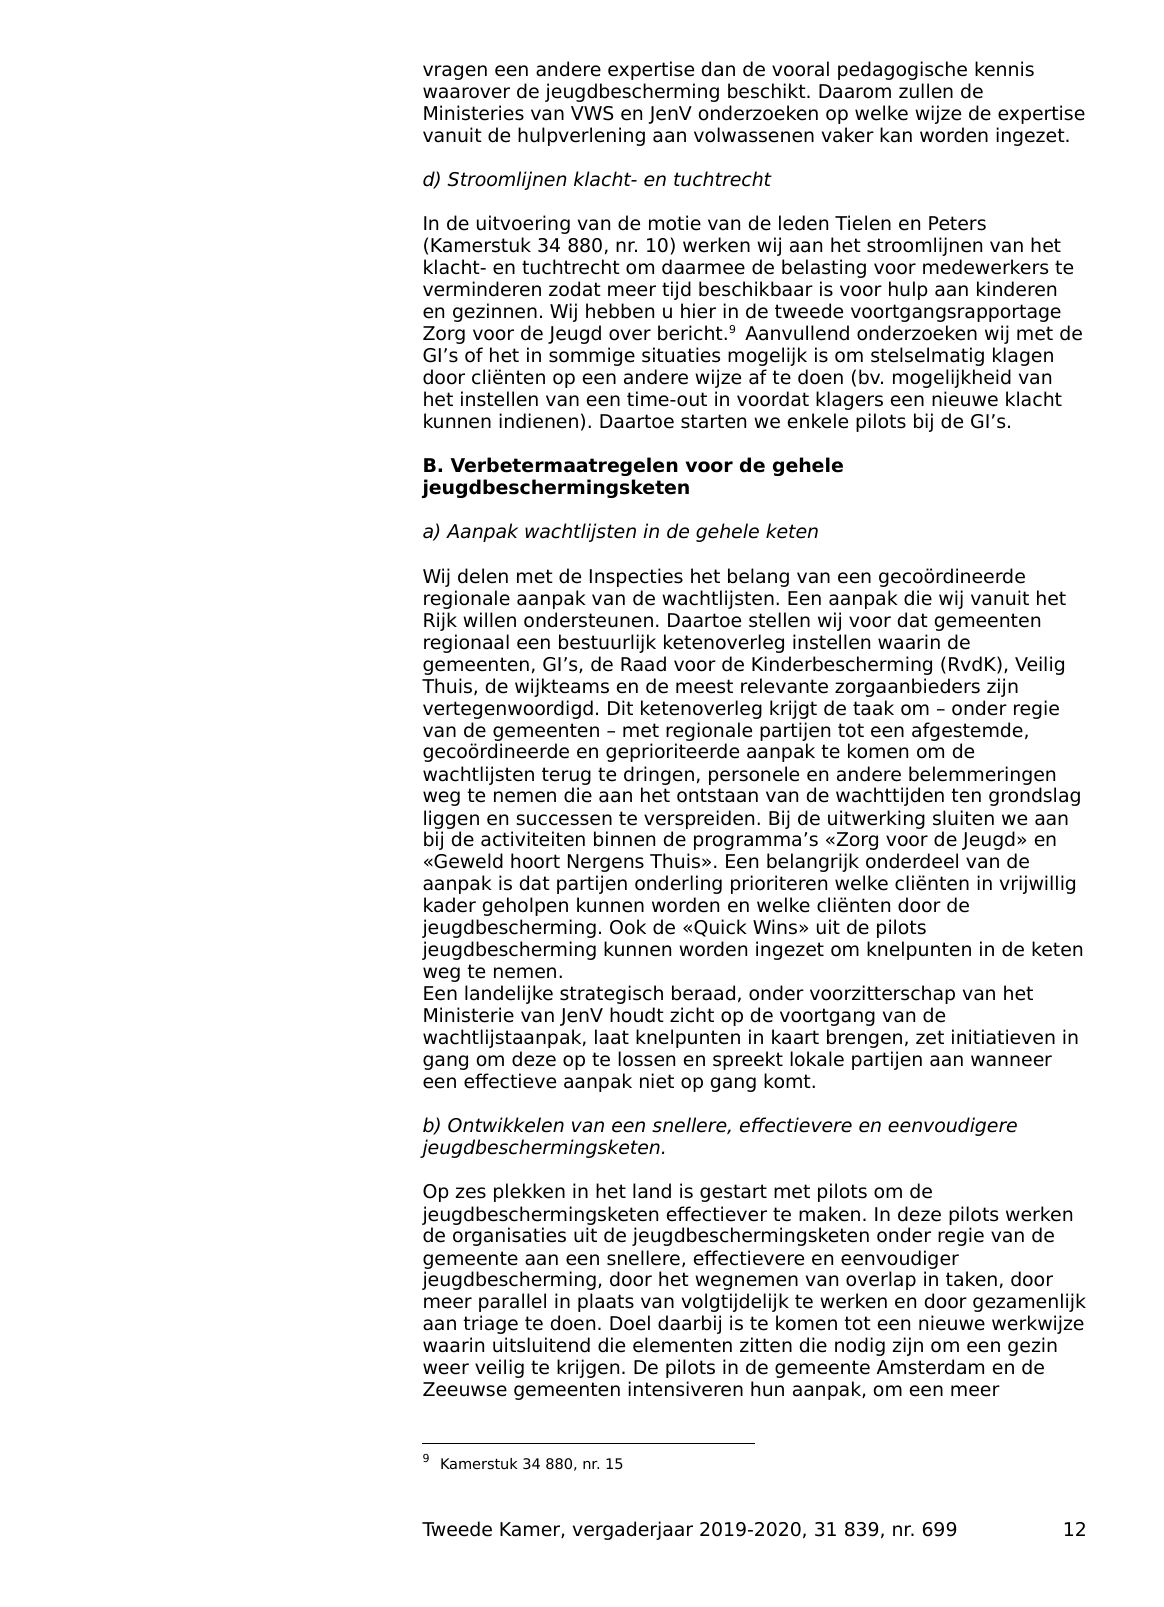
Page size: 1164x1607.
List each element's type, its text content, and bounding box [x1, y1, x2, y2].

text Wij delen met de Inspecties het belang van een gecoördineerde regionale aanpak van de wachtlijsten. Een aanpak die wij vanuit het Rijk willen ondersteunen. Daartoe stellen wij voor dat gemeenten regionaal een bestuurlijk ketenoverleg instellen waarin de gemeenten, GI’s, de Raad voor de Kinderbescherming (RvdK), Veilig Thuis, de wijkteams en de meest relevante zorgaanbieders zijn vertegenwoordigd. Dit ketenoverleg krijgt de taak om – onder regie van de gemeenten – met regionale partijen tot een afgestemde, gecoördineerde en geprioriteerde aanpak te komen om de wachtlijsten terug te dringen, personele en andere belemmeringen weg te nemen die aan het ontstaan van de wachttijden ten grondslag liggen en successen te verspreiden. Bij de uitwerking sluiten we aan bij de activiteiten binnen de programma’s «Zorg voor de Jeugd» en «Geweld hoort Nergens Thuis». Een belangrijk onderdeel van de aanpak is dat partijen onderling prioriteren welke cliënten in vrijwillig kader geholpen kunnen worden en welke cliënten door de jeugdbescherming. Ook de «Quick Wins» uit de pilots jeugdbescherming kunnen worden ingezet om knelpunten in de keten weg te nemen. [422, 566, 1087, 983]
text vragen een andere expertise dan de vooral pedagogische kennis waarover de jeugdbescherming beschikt. Daarom zullen de Ministeries van VWS en JenV onderzoeken op welke wijze de expertise vanuit de hulpverlening aan volwassenen vaker kan worden ingezet. [422, 59, 1087, 147]
text In de uitvoering van de motie van de leden Tielen en Peters (Kamerstuk 34 880, nr. 10) werken wij aan het stroomlijnen van het klacht- en tuchtrecht om daarmee de belasting voor medewerkers te verminderen zodat meer tijd beschikbaar is voor hulp aan kinderen en gezinnen. Wij hebben u hier in de tweede voortgangsrapportage Zorg voor de Jeugd over bericht. Aanvullend onderzoeken wij met de GI’s of het in sommige situaties mogelijk is om stelselmatig klagen door cliënten op een andere wijze af te doen (bv. mogelijkheid van het instellen van een time-out in voordat klagers een nieuwe klacht kunnen indienen). Daartoe starten we enkele pilots bij de GI’s. [422, 213, 1087, 433]
subtitle B. Verbetermaatregelen voor de gehele jeugdbeschermingsketen [422, 455, 1087, 499]
text Op zes plekken in het land is gestart met pilots om de jeugdbeschermingsketen effectiever te maken. In deze pilots werken de organisaties uit de jeugdbeschermingsketen onder regie van de gemeente aan een snellere, effectievere en eenvoudiger jeugdbescherming, door het wegnemen van overlap in taken, door meer parallel in plaats van volgtijdelijk te werken en door gezamenlijk aan triage te doen. Doel daarbij is te komen tot een nieuwe werkwijze waarin uitsluitend die elementen zitten die nodig zijn om een gezin weer veilig te krijgen. De pilots in de gemeente Amsterdam en de Zeeuwse gemeenten intensiveren hun aanpak, om een meer [422, 1181, 1087, 1401]
subtitle b) Ontwikkelen van een snellere, effectievere en eenvoudigere jeugdbeschermingsketen. [422, 1115, 1087, 1159]
text Kamerstuk 34 880, nr. 15 [422, 1452, 1087, 1474]
subtitle d) Stroomlijnen klacht- en tuchtrecht [422, 169, 1087, 191]
subtitle a) Aanpak wachtlijsten in de gehele keten [422, 521, 1087, 543]
text Een landelijke strategisch beraad, onder voorzitterschap van het Ministerie van JenV houdt zicht op de voortgang van de wachtlijstaanpak, laat knelpunten in kaart brengen, zet initiatieven in gang om deze op te lossen en spreekt lokale partijen aan wanneer een effectieve aanpak niet op gang komt. [422, 983, 1087, 1093]
